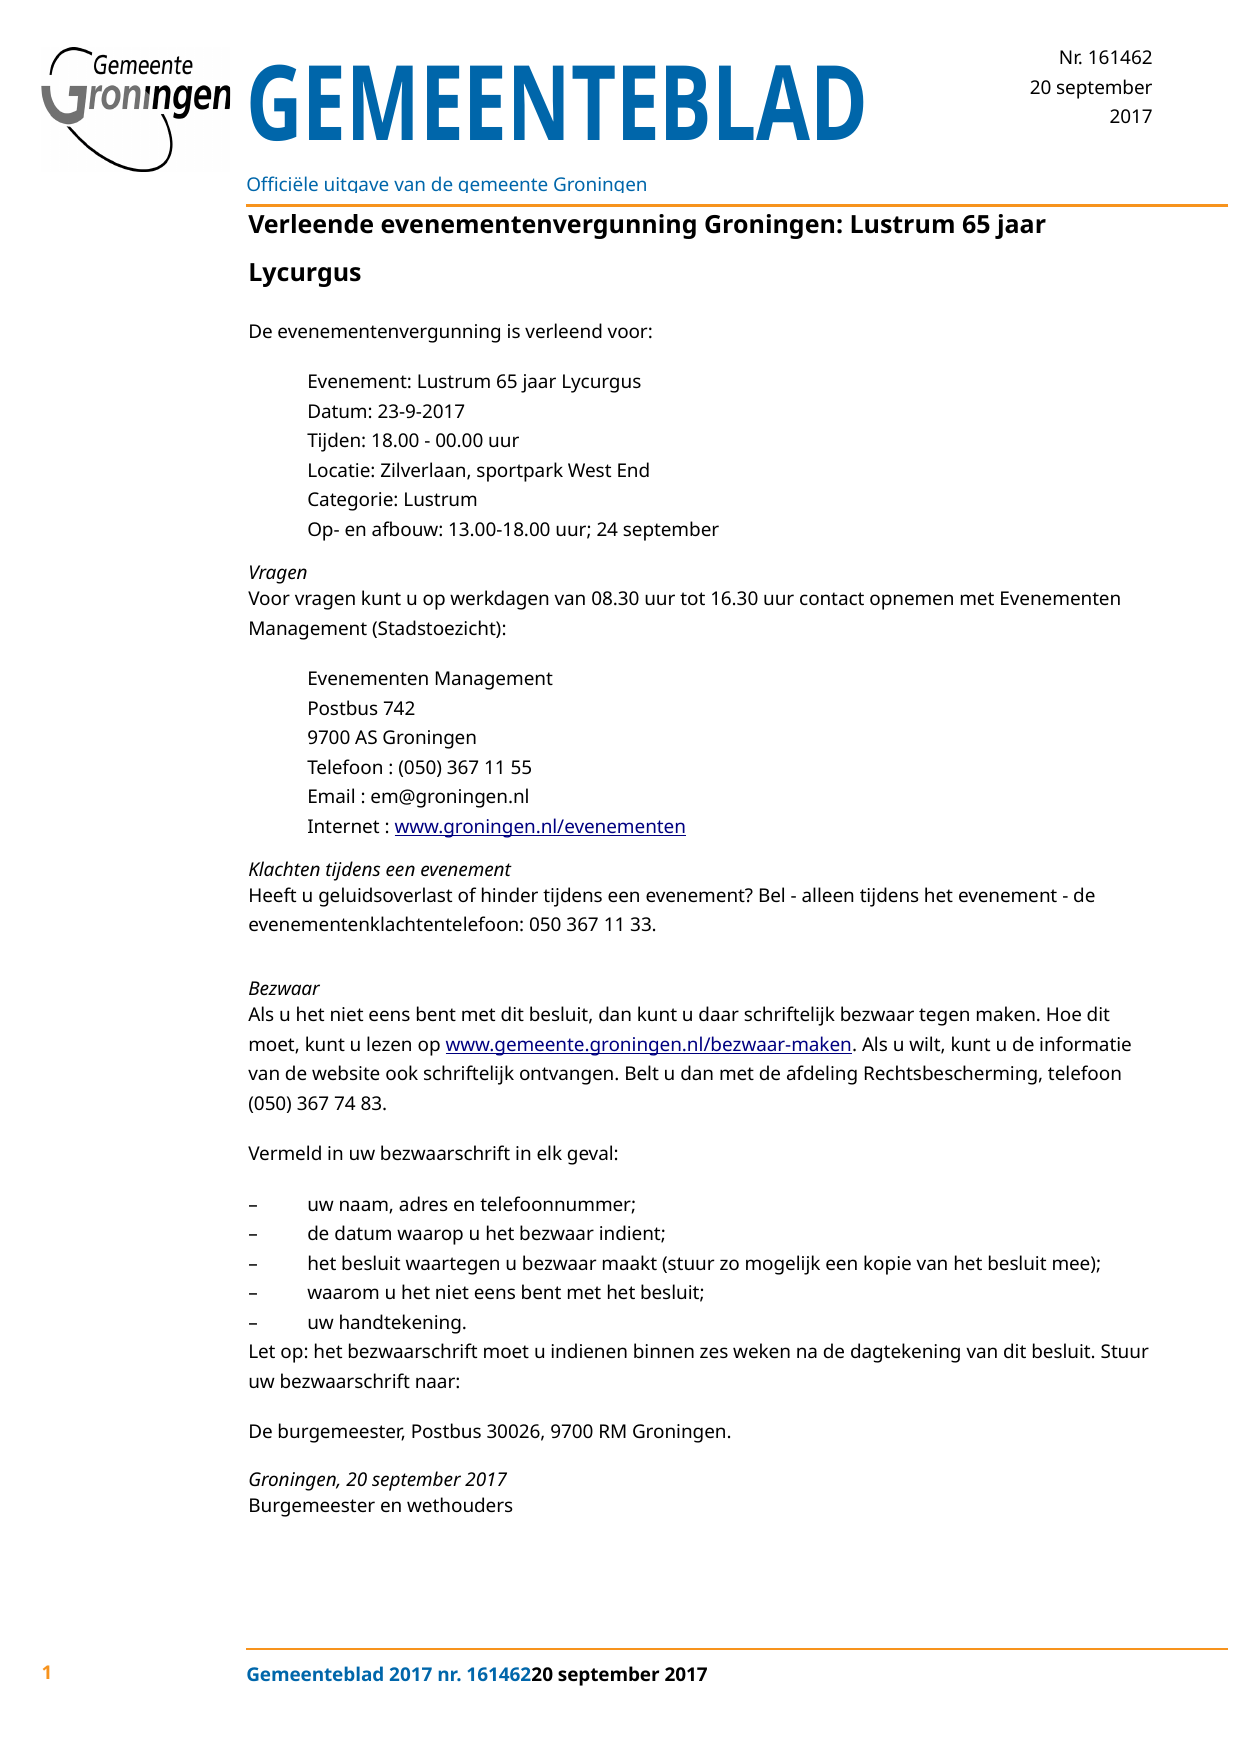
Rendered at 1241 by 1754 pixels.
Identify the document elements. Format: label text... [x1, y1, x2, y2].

list Datum: 23-9-2017 [248, 398, 1152, 424]
text De evenementenvergunning is verleend voor: [248, 318, 1152, 344]
picture [41, 47, 231, 172]
list Internet : www.groningen.nl/evenementen [248, 813, 1152, 839]
list Evenementen Management [248, 665, 1152, 691]
list Evenement: Lustrum 65 jaar Lycurgus [248, 368, 1152, 394]
list het besluit waartegen u bezwaar maakt (stuur zo mogelijk een kopie van het besluit mee); [248, 1250, 1152, 1276]
list uw naam, adres en telefoonnummer; [248, 1191, 1152, 1216]
list Categorie: Lustrum [248, 487, 1152, 512]
text Bezwaar [248, 975, 1152, 1001]
text Vragen [248, 559, 1152, 585]
text Als u het niet eens bent met dit besluit, dan kunt u daar schriftelijk bezwaar tegen maken. Hoe dit moet, kunt u lezen op www.gemeente.groningen.nl/bezwaar-maken. Als u wilt, kunt u de informatie van de website ook schriftelijk ontvangen. Belt u dan met de afdeling Rechtsbescherming, telefoon (050) 367 74 83. [248, 1001, 1152, 1116]
list uw handtekening. [248, 1309, 1152, 1335]
list 9700 AS Groningen [248, 724, 1152, 750]
list Op- en afbouw: 13.00-18.00 uur; 24 september [248, 516, 1152, 542]
text Groningen, 20 september 2017 [248, 1466, 1152, 1492]
text Burgemeester en wethouders [248, 1492, 1152, 1518]
list Tijden: 18.00 - 00.00 uur [248, 427, 1152, 453]
text Voor vragen kunt u op werkdagen van 08.30 uur tot 16.30 uur contact opnemen met Evenementen Management (Stadstoezicht): [248, 585, 1152, 640]
text Let op: het bezwaarschrift moet u indienen binnen zes weken na de dagtekening van dit besluit. Stuur uw bezwaarschrift naar: [248, 1339, 1152, 1394]
list de datum waarop u het bezwaar indient; [248, 1220, 1152, 1246]
list Locatie: Zilverlaan, sportpark West End [248, 457, 1152, 483]
list waarom u het niet eens bent met het besluit; [248, 1279, 1152, 1305]
text Heeft u geluidsoverlast of hinder tijdens een evenement? Bel - alleen tijdens het evenement - de evenementenklachtentelefoon: 050 367 11 33. [248, 882, 1152, 937]
text Vermeld in uw bezwaarschrift in elk geval: [248, 1140, 1152, 1166]
list Telefoon : (050) 367 11 55 [248, 754, 1152, 779]
text Klachten tijdens een evenement [248, 856, 1152, 882]
list Email : em@groningen.nl [248, 783, 1152, 809]
text Verleende evenementenvergunning Groningen: Lustrum 65 jaar Lycurgus [248, 207, 1152, 288]
text De burgemeester, Postbus 30026, 9700 RM Groningen. [248, 1419, 1152, 1444]
list Postbus 742 [248, 695, 1152, 720]
